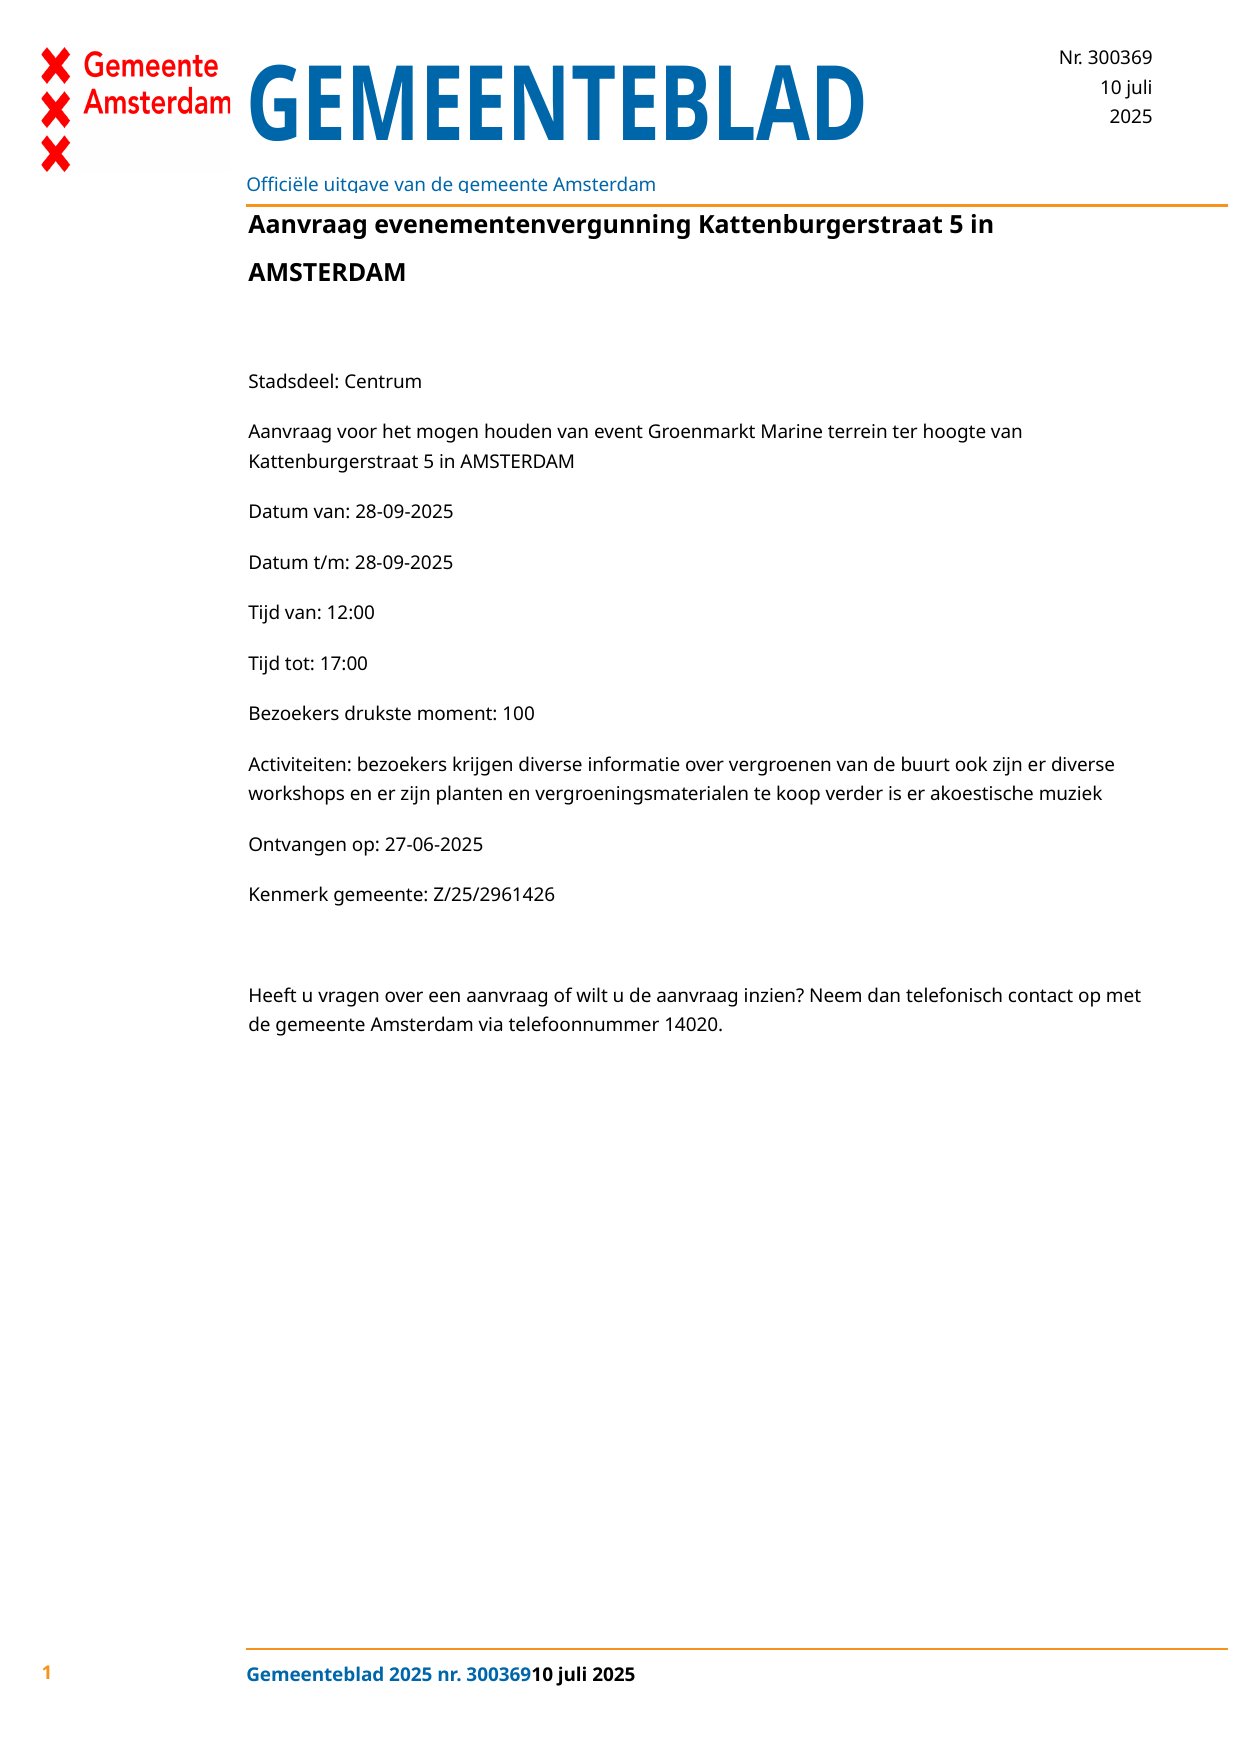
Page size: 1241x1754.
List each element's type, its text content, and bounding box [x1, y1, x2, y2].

picture [41, 47, 231, 172]
text Activiteiten: bezoekers krijgen diverse informatie over vergroenen van de buurt ook zijn er diverse workshops en er zijn planten en vergroeningsmaterialen te koop verder is er akoestische muziek [248, 751, 1152, 806]
text Tijd van: 12:00 [248, 599, 1152, 625]
text Aanvraag voor het mogen houden van event Groenmarkt Marine terrein ter hoogte van Kattenburgerstraat 5 in AMSTERDAM [248, 419, 1152, 474]
text Datum van: 28-09-2025 [248, 499, 1152, 524]
text Kenmerk gemeente: Z/25/2961426 [248, 881, 1152, 907]
text Heeft u vragen over een aanvraag of wilt u de aanvraag inzien? Neem dan telefonisch contact op met de gemeente Amsterdam via telefoonnummer 14020. [248, 982, 1152, 1037]
text Tijd tot: 17:00 [248, 650, 1152, 676]
text Bezoekers drukste moment: 100 [248, 700, 1152, 726]
text Ontvangen op: 27-06-2025 [248, 831, 1152, 857]
text Aanvraag evenementenvergunning Kattenburgerstraat 5 in AMSTERDAM [248, 207, 1152, 288]
text Stadsdeel: Centrum [248, 368, 1152, 394]
text Datum t/m: 28-09-2025 [248, 549, 1152, 575]
